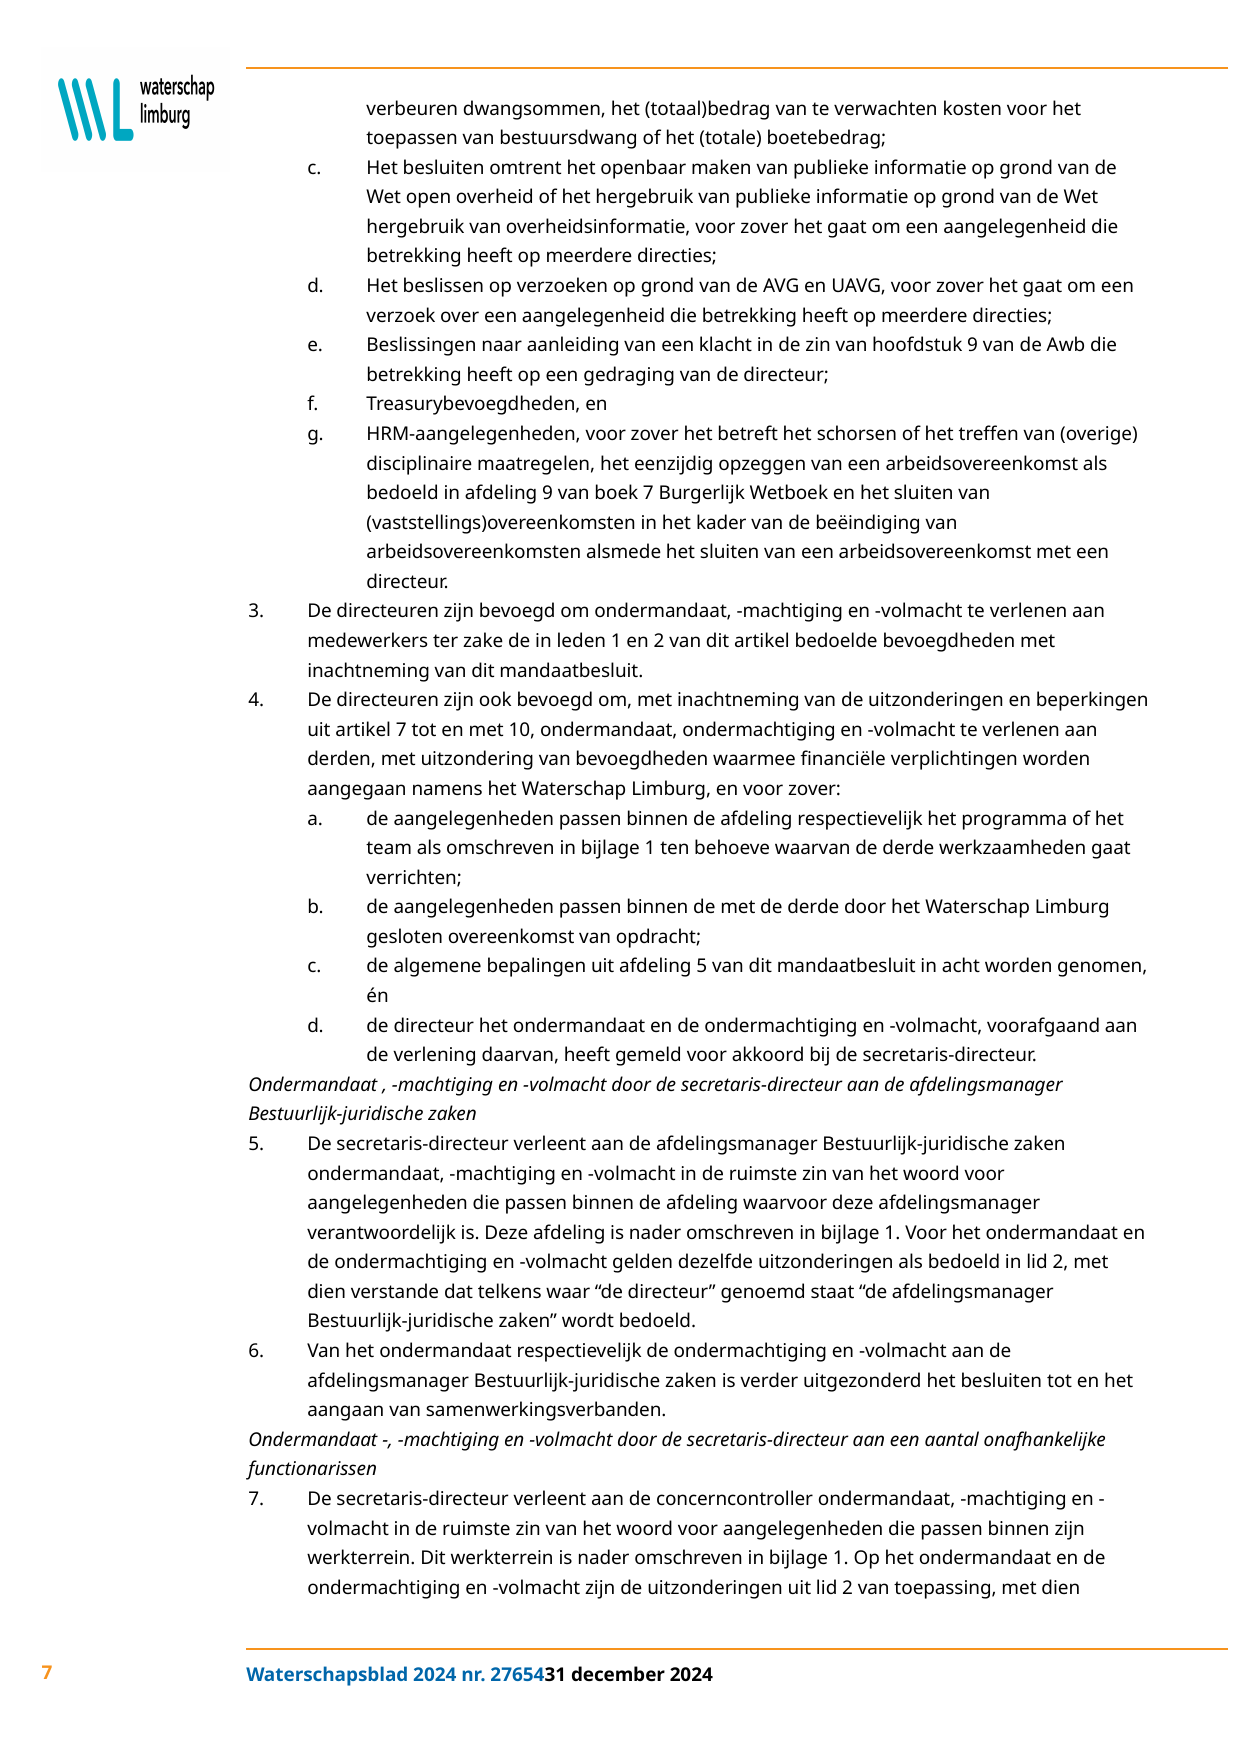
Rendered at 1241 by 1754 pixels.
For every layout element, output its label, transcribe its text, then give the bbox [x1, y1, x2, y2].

list de aangelegenheden passen binnen de met de derde door het Waterschap Limburg gesloten overeenkomst van opdracht; [307, 893, 1152, 949]
text Ondermandaat -, -machtiging en -volmacht door de secretaris-directeur aan een aantal onafhankelijke functionarissen [248, 1426, 1152, 1481]
list de directeur het ondermandaat en de ondermachtiging en -volmacht, voorafgaand aan de verlening daarvan, heeft gemeld voor akkoord bij de secretaris-directeur. [307, 1012, 1152, 1067]
list de aangelegenheden passen binnen de afdeling respectievelijk het programma of het team als omschreven in bijlage 1 ten behoeve waarvan de derde werkzaamheden gaat verrichten; [307, 805, 1152, 890]
list De directeuren zijn ook bevoegd om, met inachtneming van de uitzonderingen en beperkingen uit artikel 7 tot en met 10, ondermandaat, ondermachtiging en -volmacht te verlenen aan derden, met uitzondering van bevoegdheden waarmee financiële verplichtingen worden aangegaan namens het Waterschap Limburg, en voor zover: [248, 686, 1152, 801]
list Beslissingen naar aanleiding van een klacht in de zin van hoofdstuk 9 van de Awb die betrekking heeft op een gedraging van de directeur; [307, 331, 1152, 387]
picture [41, 47, 231, 172]
list De secretaris-directeur verleent aan de afdelingsmanager Bestuurlijk-juridische zaken ondermandaat, -machtiging en -volmacht in de ruimste zin van het woord voor aangelegenheden die passen binnen de afdeling waarvoor deze afdelingsmanager verantwoordelijk is. Deze afdeling is nader omschreven in bijlage 1. Voor het ondermandaat en de ondermachtiging en -volmacht gelden dezelfde uitzonderingen als bedoeld in lid 2, met dien verstande dat telkens waar “de directeur” genoemd staat “de afdelingsmanager Bestuurlijk-juridische zaken” wordt bedoeld. [248, 1130, 1152, 1333]
list HRM-aangelegenheden, voor zover het betreft het schorsen of het treffen van (overige) disciplinaire maatregelen, het eenzijdig opzeggen van een arbeidsovereenkomst als bedoeld in afdeling 9 van boek 7 Burgerlijk Wetboek en het sluiten van (vaststellings)overeenkomsten in het kader van de beëindiging van arbeidsovereenkomsten alsmede het sluiten van een arbeidsovereenkomst met een directeur. [307, 420, 1152, 594]
list verbeuren dwangsommen, het (totaal)bedrag van te verwachten kosten voor het toepassen van bestuursdwang of het (totale) boetebedrag; [307, 95, 1152, 150]
list Het besluiten omtrent het openbaar maken van publieke informatie op grond van de Wet open overheid of het hergebruik van publieke informatie op grond van de Wet hergebruik van overheidsinformatie, voor zover het gaat om een aangelegenheid die betrekking heeft op meerdere directies; [307, 154, 1152, 268]
list Treasurybevoegdheden, en [307, 391, 1152, 416]
list Van het ondermandaat respectievelijk de ondermachtiging en -volmacht aan de afdelingsmanager Bestuurlijk-juridische zaken is verder uitgezonderd het besluiten tot en het aangaan van samenwerkingsverbanden. [248, 1337, 1152, 1422]
list De directeuren zijn bevoegd om ondermandaat, -machtiging en -volmacht te verlenen aan medewerkers ter zake de in leden 1 en 2 van dit artikel bedoelde bevoegdheden met inachtneming van dit mandaatbesluit. [248, 598, 1152, 683]
list de algemene bepalingen uit afdeling 5 van dit mandaatbesluit in acht worden genomen, én [307, 953, 1152, 1008]
list De secretaris-directeur verleent aan de concerncontroller ondermandaat, -machtiging en -volmacht in de ruimste zin van het woord voor aangelegenheden die passen binnen zijn werkterrein. Dit werkterrein is nader omschreven in bijlage 1. Op het ondermandaat en de ondermachtiging en -volmacht zijn de uitzonderingen uit lid 2 van toepassing, met dien [248, 1485, 1152, 1600]
list Het beslissen op verzoeken op grond van de AVG en UAVG, voor zover het gaat om een verzoek over een aangelegenheid die betrekking heeft op meerdere directies; [307, 272, 1152, 328]
text Ondermandaat , -machtiging en -volmacht door de secretaris-directeur aan de afdelingsmanager Bestuurlijk-juridische zaken [248, 1071, 1152, 1126]
